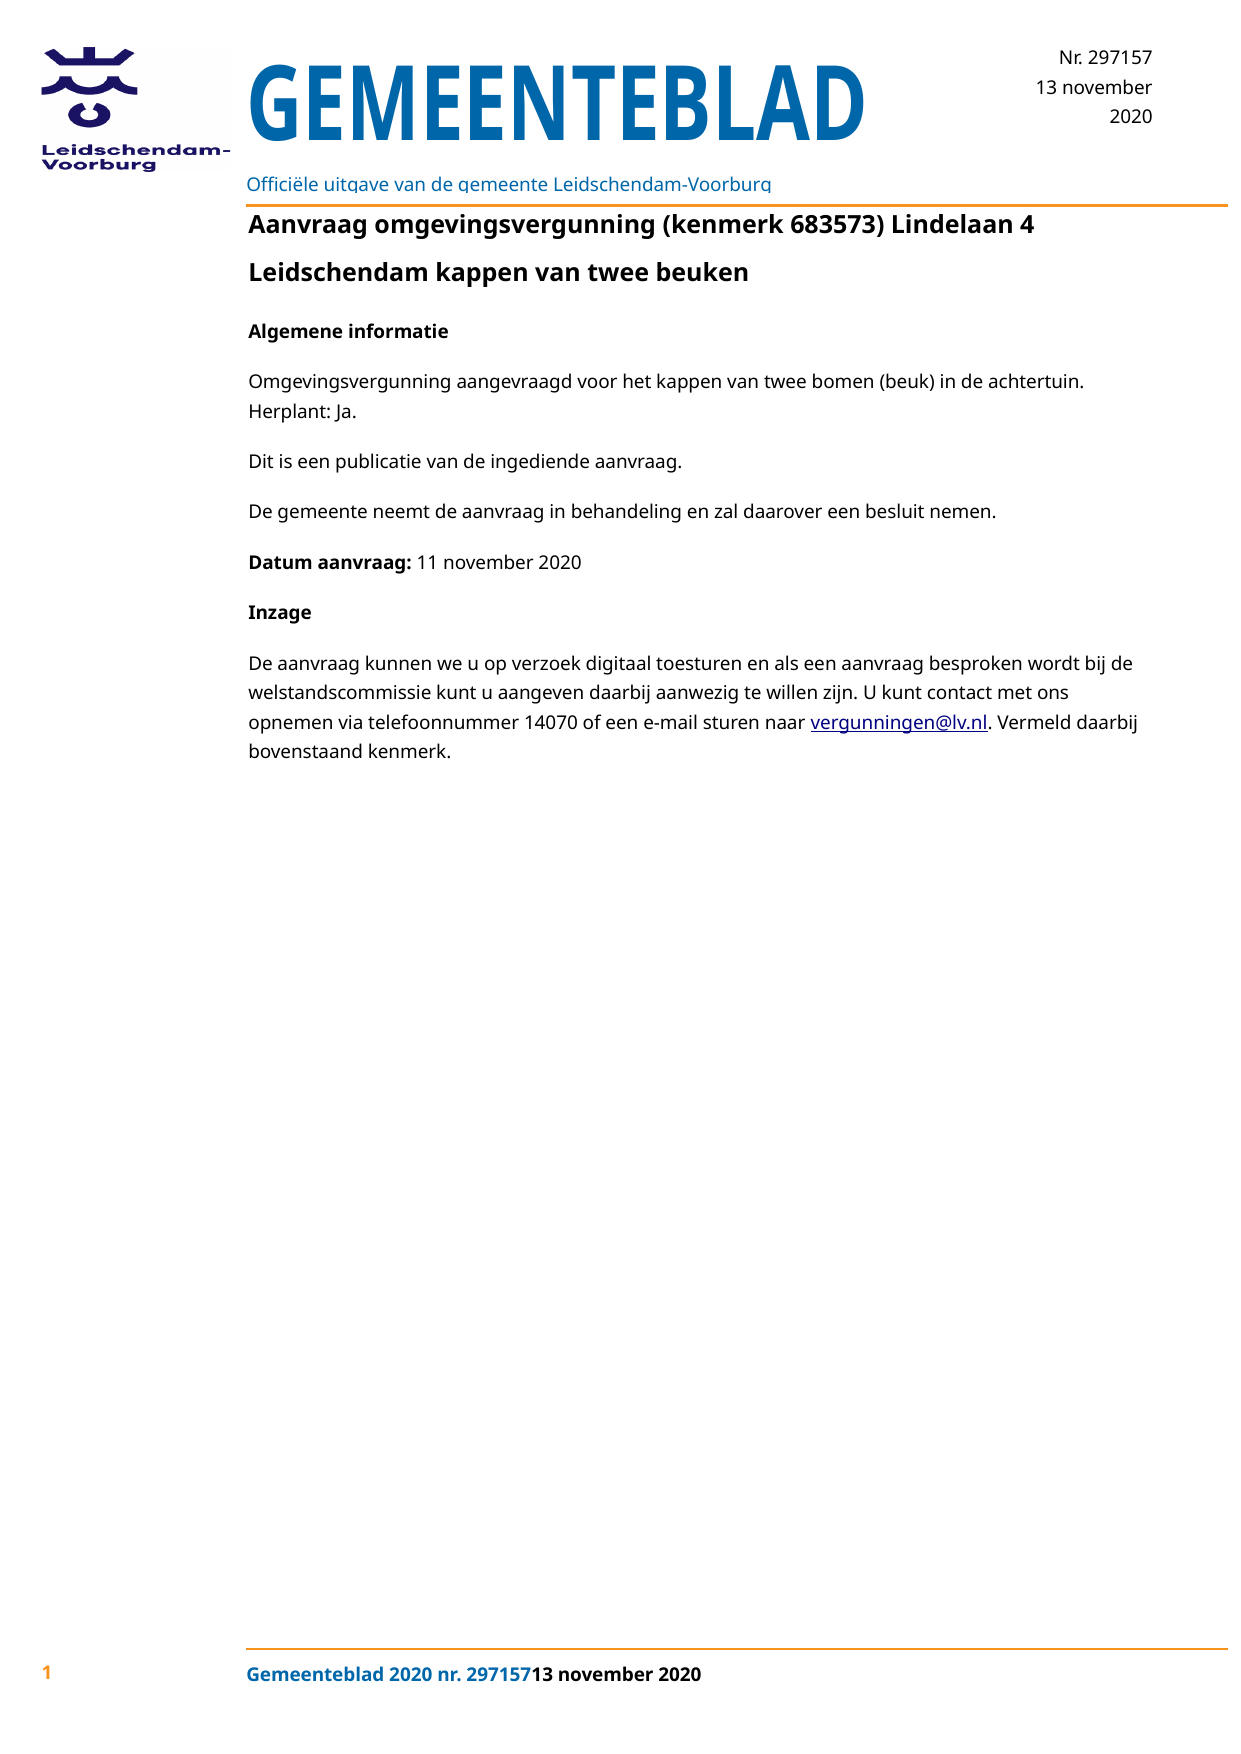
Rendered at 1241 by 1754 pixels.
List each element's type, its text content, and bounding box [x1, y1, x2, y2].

picture [41, 47, 231, 172]
text Aanvraag omgevingsvergunning (kenmerk 683573) Lindelaan 4 Leidschendam kappen van twee beuken [248, 207, 1152, 288]
text Omgevingsvergunning aangevraagd voor het kappen van twee bomen (beuk) in de achtertuin. Herplant: Ja. [248, 368, 1152, 424]
text Algemene informatie [248, 318, 1152, 344]
text De gemeente neemt de aanvraag in behandeling en zal daarover een besluit nemen. [248, 499, 1152, 524]
text De aanvraag kunnen we u op verzoek digitaal toesturen en als een aanvraag besproken wordt bij de welstandscommissie kunt u aangeven daarbij aanwezig te willen zijn. U kunt contact met ons opnemen via telefoonnummer 14070 of een e-mail sturen naar vergunningen@lv.nl. Vermeld daarbij bovenstaand kenmerk. [248, 650, 1152, 764]
text Inzage [248, 599, 1152, 625]
text Datum aanvraag: 11 november 2020 [248, 549, 1152, 575]
text Dit is een publicatie van de ingediende aanvraag. [248, 448, 1152, 474]
